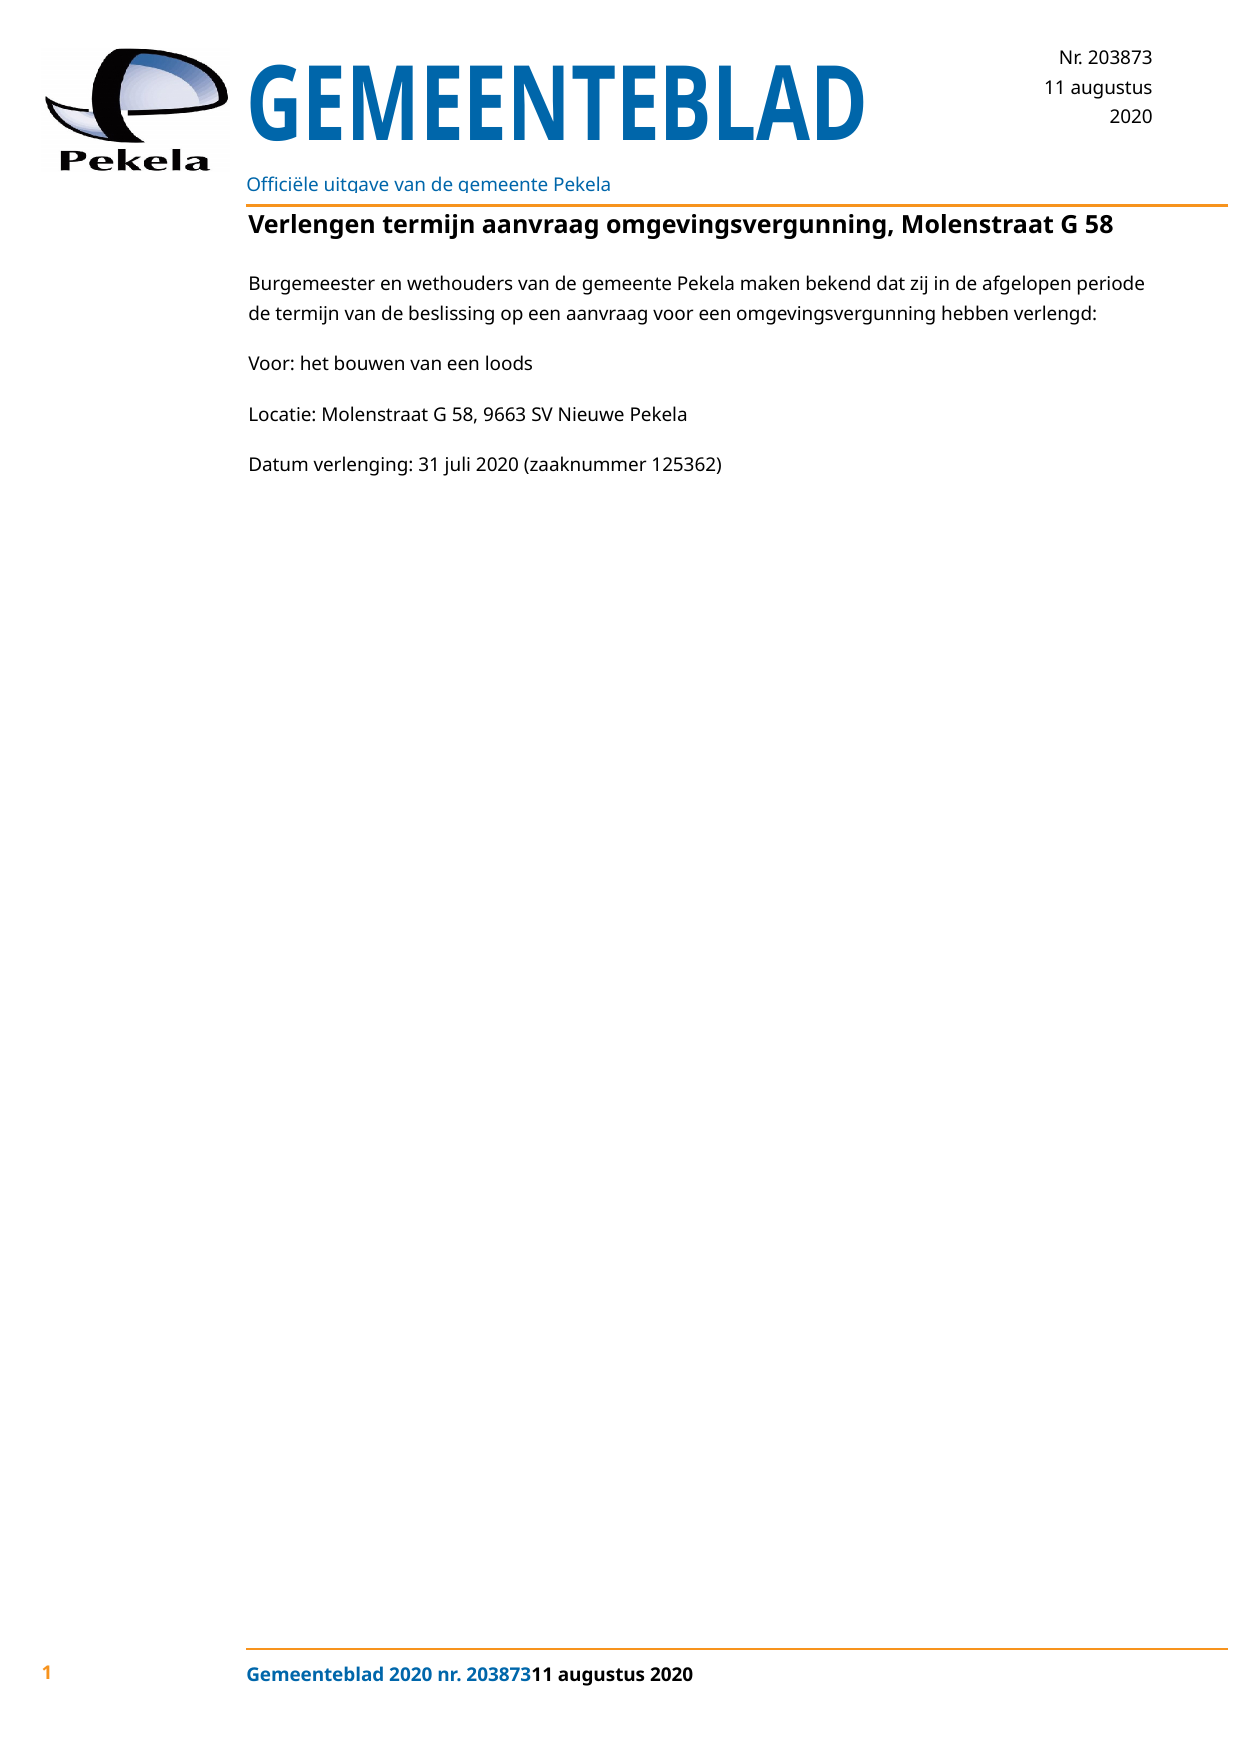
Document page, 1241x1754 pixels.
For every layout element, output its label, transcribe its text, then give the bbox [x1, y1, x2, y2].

picture [41, 47, 231, 172]
text Voor: het bouwen van een loods [248, 350, 1152, 376]
text Datum verlenging: 31 juli 2020 (zaaknummer 125362) [248, 451, 1152, 477]
text Locatie: Molenstraat G 58, 9663 SV Nieuwe Pekela [248, 401, 1152, 426]
text Verlengen termijn aanvraag omgevingsvergunning, Molenstraat G 58 [248, 207, 1152, 241]
text Burgemeester en wethouders van de gemeente Pekela maken bekend dat zij in de afgelopen periode de termijn van de beslissing op een aanvraag voor een omgevingsvergunning hebben verlengd: [248, 270, 1152, 326]
